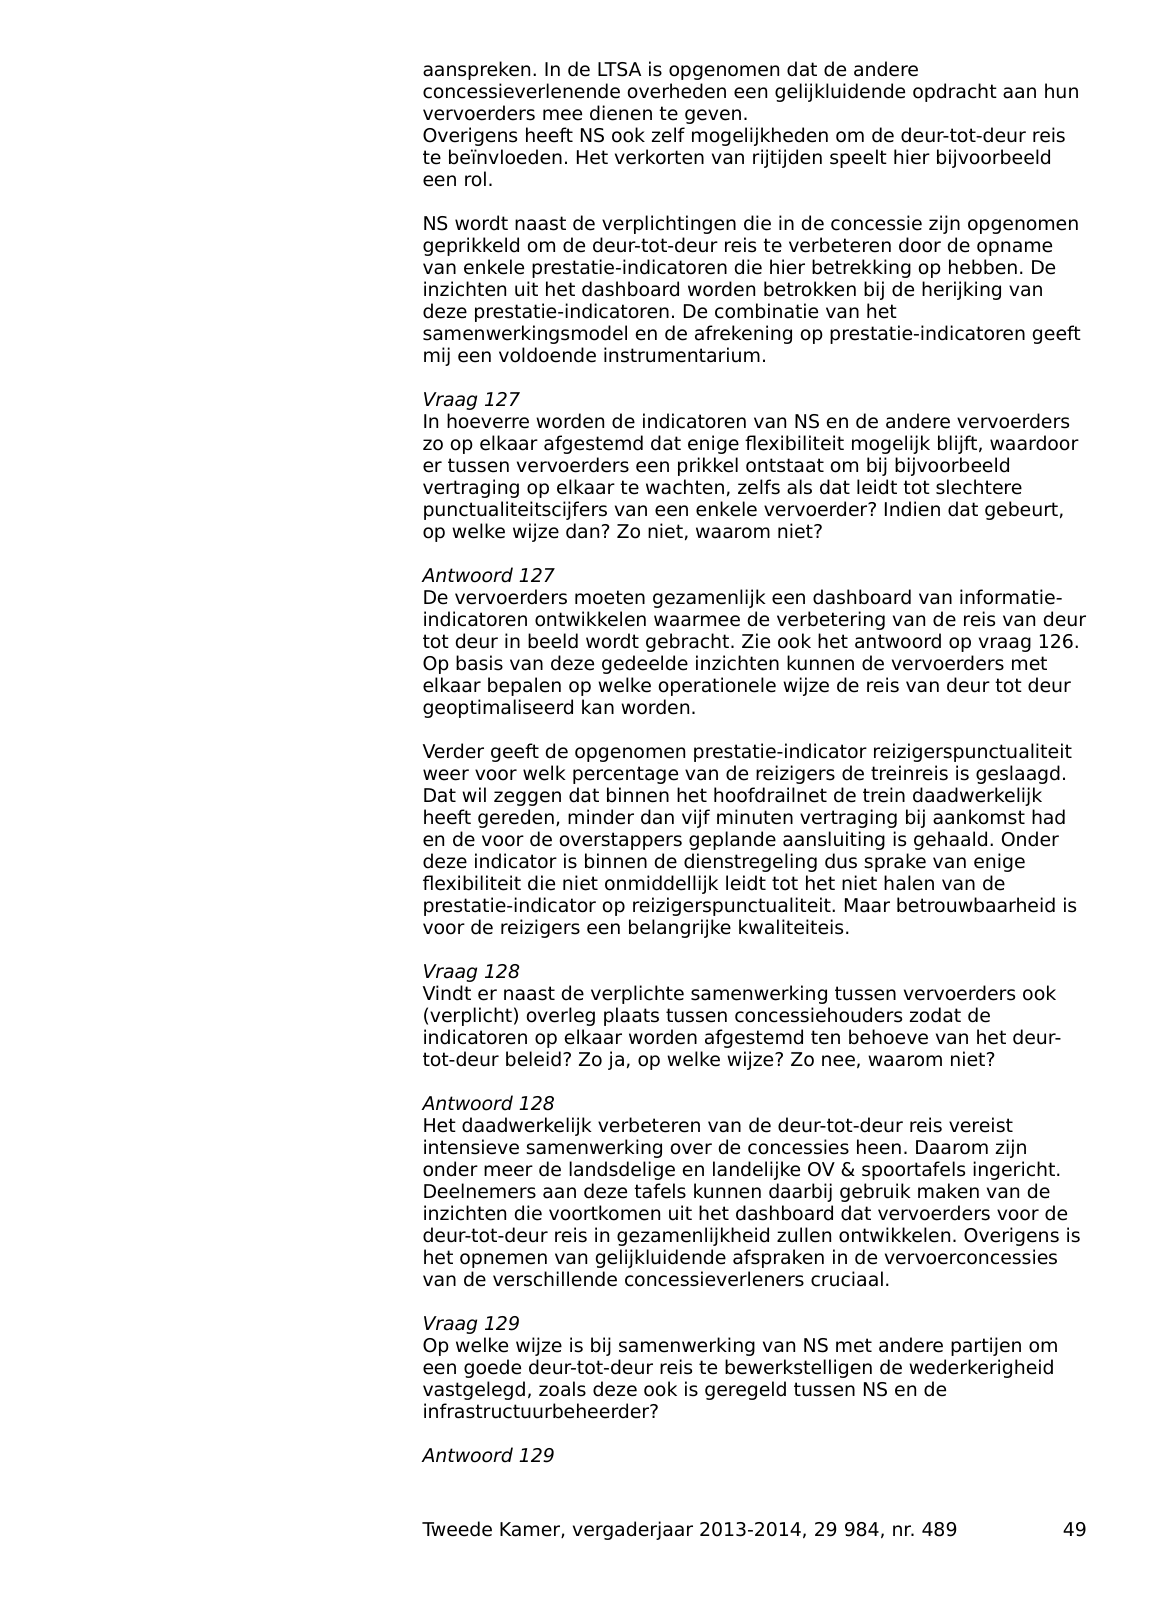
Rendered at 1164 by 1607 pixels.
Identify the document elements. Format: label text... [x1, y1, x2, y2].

text Vindt er naast de verplichte samenwerking tussen vervoerders ook (verplicht) overleg plaats tussen concessiehouders zodat de indicatoren op elkaar worden afgestemd ten behoeve van het deur-tot-deur beleid? Zo ja, op welke wijze? Zo nee, waarom niet? [422, 983, 1087, 1071]
text Overigens heeft NS ook zelf mogelijkheden om de deur-tot-deur reis te beïnvloeden. Het verkorten van rijtijden speelt hier bijvoorbeeld een rol. [422, 125, 1087, 191]
text Vraag 129 [422, 1313, 1087, 1335]
text Antwoord 127 [422, 565, 1087, 587]
text Op welke wijze is bij samenwerking van NS met andere partijen om een goede deur-tot-deur reis te bewerkstelligen de wederkerigheid vastgelegd, zoals deze ook is geregeld tussen NS en de infrastructuurbeheerder? [422, 1335, 1087, 1423]
text Antwoord 128 [422, 1093, 1087, 1115]
text Verder geeft de opgenomen prestatie-indicator reizigerspunctualiteit weer voor welk percentage van de reizigers de treinreis is geslaagd. Dat wil zeggen dat binnen het hoofdrailnet de trein daadwerkelijk heeft gereden, minder dan vijf minuten vertraging bij aankomst had en de voor de overstappers geplande aansluiting is gehaald. Onder deze indicator is binnen de dienstregeling dus sprake van enige flexibiliteit die niet onmiddellijk leidt tot het niet halen van de prestatie-indicator op reizigerspunctualiteit. Maar betrouwbaarheid is voor de reizigers een belangrijke kwaliteiteis. [422, 741, 1087, 939]
text NS wordt naast de verplichtingen die in de concessie zijn opgenomen geprikkeld om de deur-tot-deur reis te verbeteren door de opname van enkele prestatie-indicatoren die hier betrekking op hebben. De inzichten uit het dashboard worden betrokken bij de herijking van deze prestatie-indicatoren. De combinatie van het samenwerkingsmodel en de afrekening op prestatie-indicatoren geeft mij een voldoende instrumentarium. [422, 213, 1087, 367]
text aanspreken. In de LTSA is opgenomen dat de andere concessieverlenende overheden een gelijkluidende opdracht aan hun vervoerders mee dienen te geven. [422, 59, 1087, 125]
text In hoeverre worden de indicatoren van NS en de andere vervoerders zo op elkaar afgestemd dat enige flexibiliteit mogelijk blijft, waardoor er tussen vervoerders een prikkel ontstaat om bij bijvoorbeeld vertraging op elkaar te wachten, zelfs als dat leidt tot slechtere punctualiteitscijfers van een enkele vervoerder? Indien dat gebeurt, op welke wijze dan? Zo niet, waarom niet? [422, 411, 1087, 543]
text De vervoerders moeten gezamenlijk een dashboard van informatie-indicatoren ontwikkelen waarmee de verbetering van de reis van deur tot deur in beeld wordt gebracht. Zie ook het antwoord op vraag 126. Op basis van deze gedeelde inzichten kunnen de vervoerders met elkaar bepalen op welke operationele wijze de reis van deur tot deur geoptimaliseerd kan worden. [422, 587, 1087, 719]
text Antwoord 129 [422, 1445, 1087, 1467]
text Vraag 128 [422, 961, 1087, 983]
text Het daadwerkelijk verbeteren van de deur-tot-deur reis vereist intensieve samenwerking over de concessies heen. Daarom zijn onder meer de landsdelige en landelijke OV & spoortafels ingericht. Deelnemers aan deze tafels kunnen daarbij gebruik maken van de inzichten die voortkomen uit het dashboard dat vervoerders voor de deur-tot-deur reis in gezamenlijkheid zullen ontwikkelen. Overigens is het opnemen van gelijkluidende afspraken in de vervoerconcessies van de verschillende concessieverleners cruciaal. [422, 1115, 1087, 1291]
text Vraag 127 [422, 389, 1087, 411]
